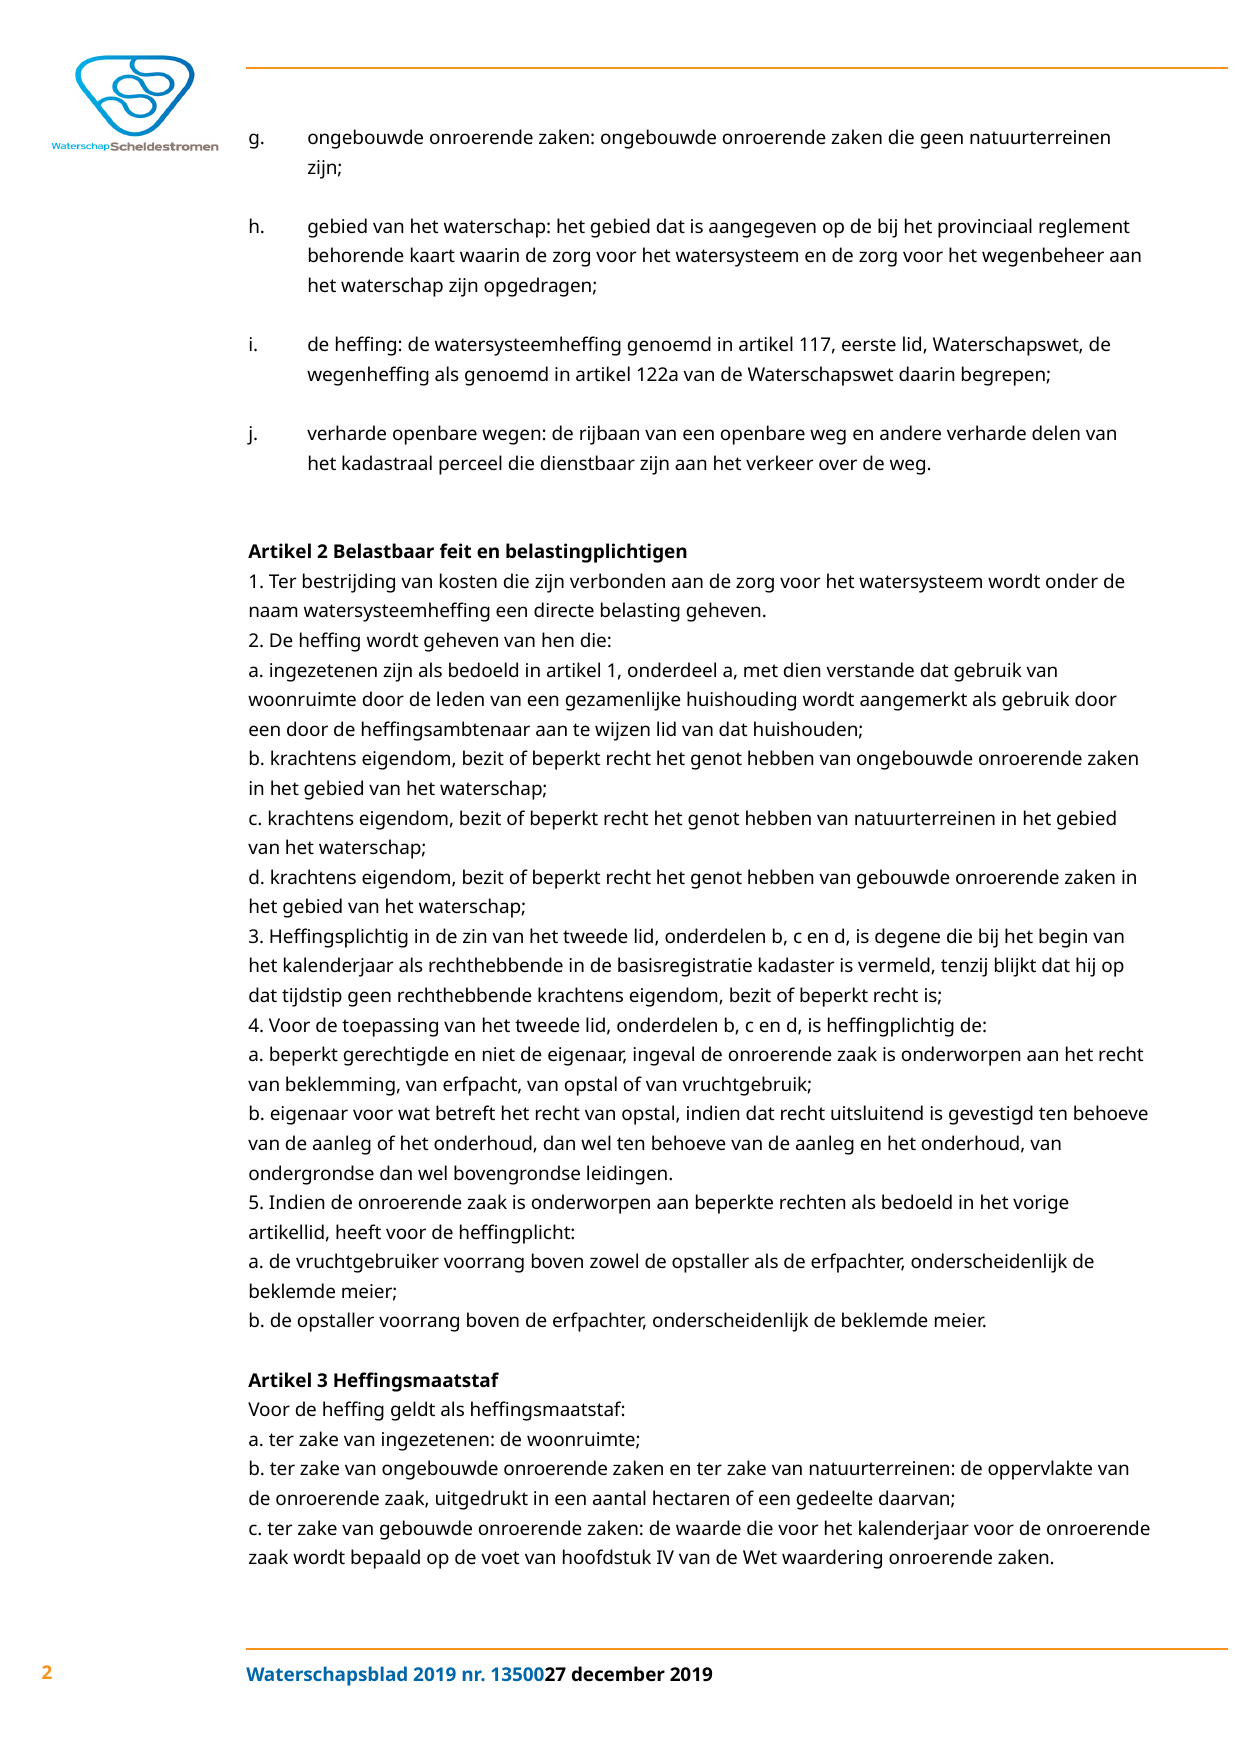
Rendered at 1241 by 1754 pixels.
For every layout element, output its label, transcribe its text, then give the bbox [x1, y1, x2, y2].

text d. krachtens eigendom, bezit of beperkt recht het genot hebben van gebouwde onroerende zaken in het gebied van het waterschap; [248, 864, 1152, 919]
text Artikel 3 Heffingsmaatstaf [248, 1367, 1152, 1393]
list ongebouwde onroerende zaken: ongebouwde onroerende zaken die geen natuurterreinen zijn; [248, 124, 1152, 180]
text 2. De heffing wordt geheven van hen die: [248, 627, 1152, 653]
picture [41, 47, 231, 172]
list de heffing: de watersysteemheffing genoemd in artikel 117, eerste lid, Waterschapswet, de wegenheffing als genoemd in artikel 122a van de Waterschapswet daarin begrepen; [248, 331, 1152, 387]
text b. eigenaar voor wat betreft het recht van opstal, indien dat recht uitsluitend is gevestigd ten behoeve van de aanleg of het onderhoud, dan wel ten behoeve van de aanleg en het onderhoud, van ondergrondse dan wel bovengrondse leidingen. [248, 1101, 1152, 1186]
list verharde openbare wegen: de rijbaan van een openbare weg en andere verharde delen van het kadastraal perceel die dienstbaar zijn aan het verkeer over de weg. [248, 420, 1152, 476]
text Artikel 2 Belastbaar feit en belastingplichtigen [248, 538, 1152, 564]
text a. ingezetenen zijn als bedoeld in artikel 1, onderdeel a, met dien verstande dat gebruik van woonruimte door de leden van een gezamenlijke huishouding wordt aangemerkt als gebruik door een door de heffingsambtenaar aan te wijzen lid van dat huishouden; [248, 657, 1152, 742]
text b. de opstaller voorrang boven de erfpachter, onderscheidenlijk de beklemde meier. [248, 1308, 1152, 1333]
text b. krachtens eigendom, bezit of beperkt recht het genot hebben van ongebouwde onroerende zaken in het gebied van het waterschap; [248, 746, 1152, 801]
list gebied van het waterschap: het gebied dat is aangegeven op de bij het provinciaal reglement behorende kaart waarin de zorg voor het watersysteem en de zorg voor het wegenbeheer aan het waterschap zijn opgedragen; [248, 213, 1152, 298]
text a. de vruchtgebruiker voorrang boven zowel de opstaller als de erfpachter, onderscheidenlijk de beklemde meier; [248, 1248, 1152, 1304]
text a. beperkt gerechtigde en niet de eigenaar, ingeval de onroerende zaak is onderworpen aan het recht van beklemming, van erfpacht, van opstal of van vruchtgebruik; [248, 1041, 1152, 1097]
text 4. Voor de toepassing van het tweede lid, onderdelen b, c en d, is heffingplichtig de: [248, 1012, 1152, 1038]
text c. krachtens eigendom, bezit of beperkt recht het genot hebben van natuurterreinen in het gebied van het waterschap; [248, 805, 1152, 860]
text b. ter zake van ongebouwde onroerende zaken en ter zake van natuurterreinen: de oppervlakte van de onroerende zaak, uitgedrukt in een aantal hectaren of een gedeelte daarvan; [248, 1456, 1152, 1511]
text 3. Heffingsplichtig in de zin van het tweede lid, onderdelen b, c en d, is degene die bij het begin van het kalenderjaar als rechthebbende in de basisregistratie kadaster is vermeld, tenzij blijkt dat hij op dat tijdstip geen rechthebbende krachtens eigendom, bezit of beperkt recht is; [248, 923, 1152, 1008]
text Voor de heffing geldt als heffingsmaatstaf: [248, 1396, 1152, 1422]
text 1. Ter bestrijding van kosten die zijn verbonden aan de zorg voor het watersysteem wordt onder de naam watersysteemheffing een directe belasting geheven. [248, 568, 1152, 623]
text a. ter zake van ingezetenen: de woonruimte; [248, 1426, 1152, 1452]
text c. ter zake van gebouwde onroerende zaken: de waarde die voor het kalenderjaar voor de onroerende zaak wordt bepaald op de voet van hoofdstuk IV van de Wet waardering onroerende zaken. [248, 1515, 1152, 1570]
text 5. Indien de onroerende zaak is onderworpen aan beperkte rechten als bedoeld in het vorige artikellid, heeft voor de heffingplicht: [248, 1189, 1152, 1245]
